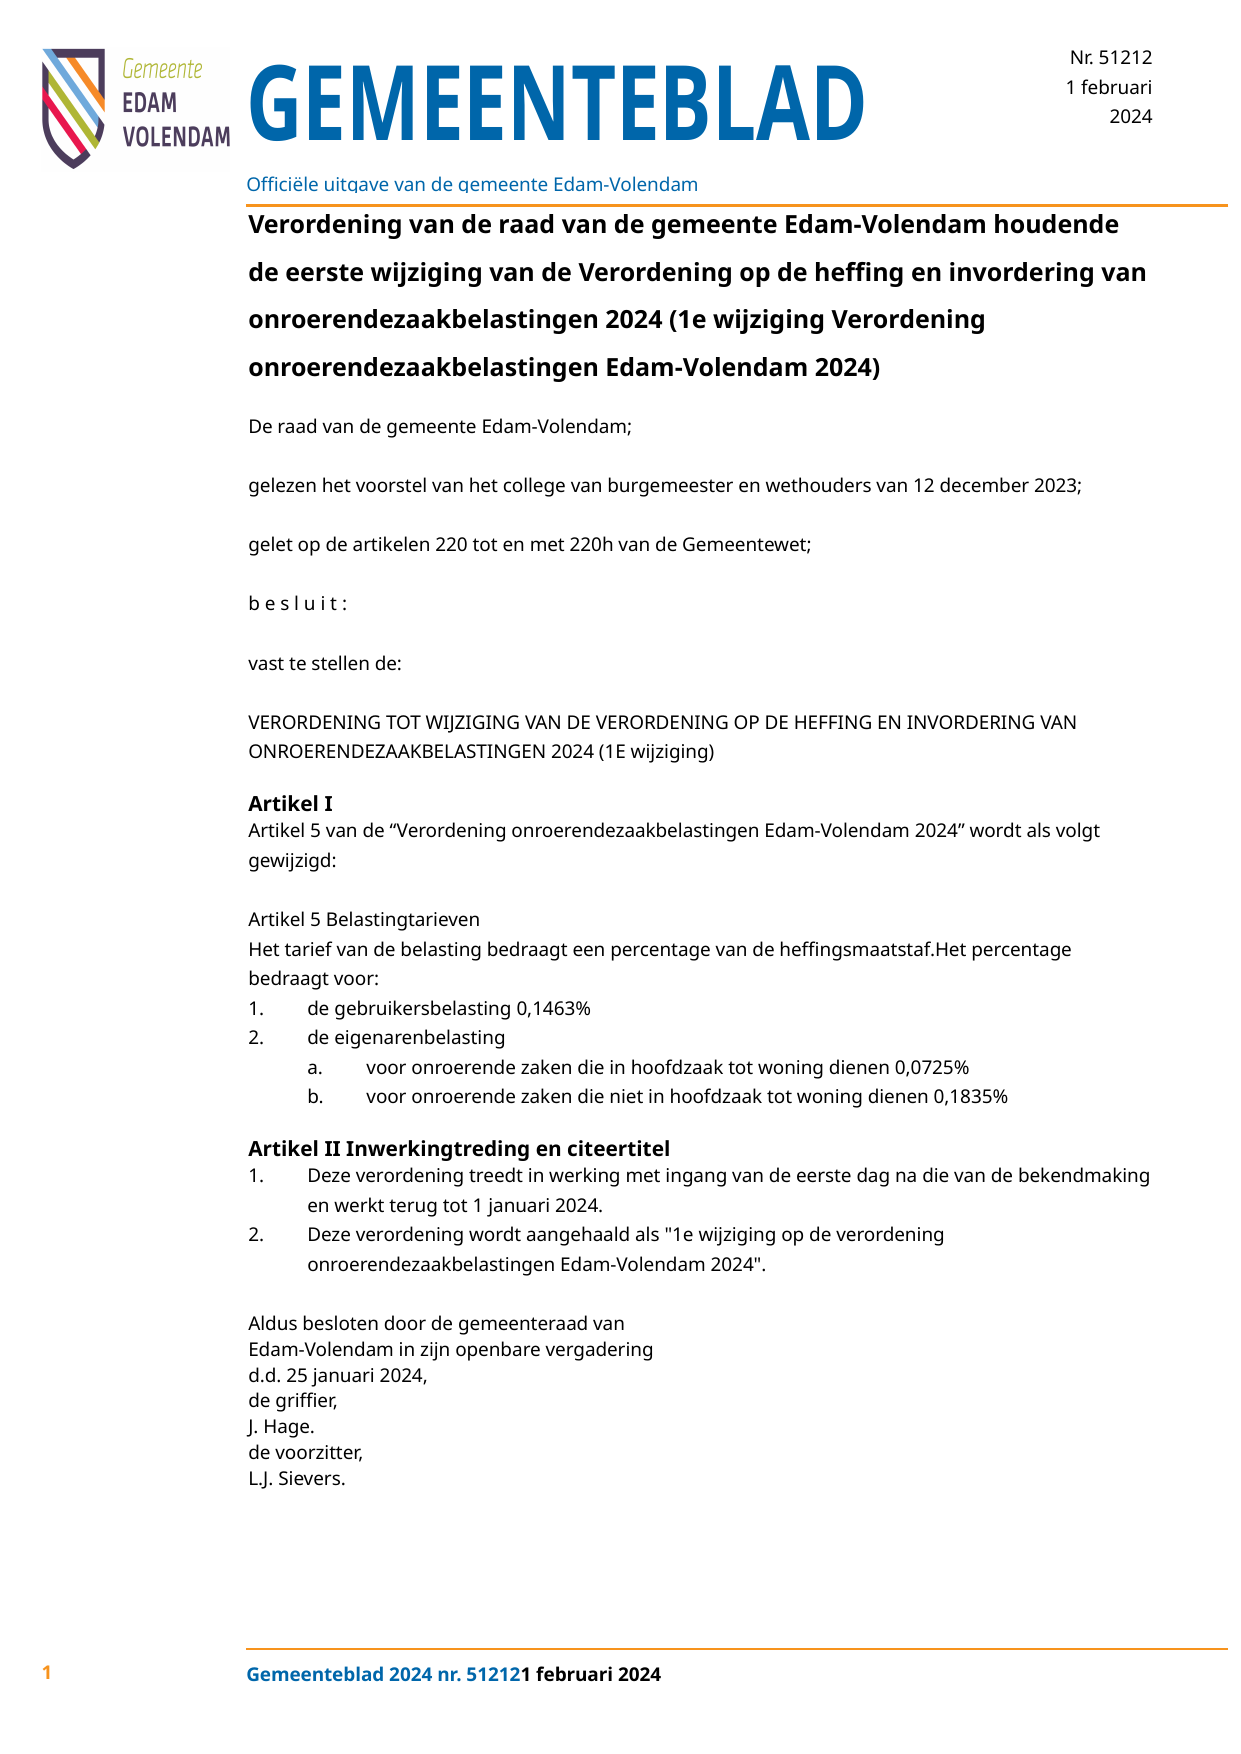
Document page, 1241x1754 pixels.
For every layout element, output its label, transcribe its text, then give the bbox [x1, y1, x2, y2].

text Artikel II Inwerkingtreding en citeertitel [248, 1134, 1152, 1162]
list de eigenarenbelasting [248, 1024, 1152, 1050]
text b e s l u i t : [248, 591, 1152, 616]
text L.J. Sievers. [248, 1465, 1152, 1491]
text vast te stellen de: [248, 650, 1152, 676]
text J. Hage. [248, 1413, 1152, 1439]
text Artikel 5 Belastingtarieven [248, 906, 1152, 932]
text De raad van de gemeente Edam-Volendam; [248, 413, 1152, 439]
text gelet op de artikelen 220 tot en met 220h van de Gemeentewet; [248, 531, 1152, 557]
text d.d. 25 januari 2024, [248, 1362, 1152, 1388]
text Het tarief van de belasting bedraagt een percentage van de heffingsmaatstaf.Het percentage bedraagt voor: [248, 936, 1152, 991]
text VERORDENING TOT WIJZIGING VAN DE VERORDENING OP DE HEFFING EN INVORDERING VAN ONROERENDEZAAKBELASTINGEN 2024 (1E wijziging) [248, 709, 1152, 764]
text de griffier, [248, 1388, 1152, 1413]
list voor onroerende zaken die niet in hoofdzaak tot woning dienen 0,1835% [307, 1084, 1152, 1109]
list Deze verordening treedt in werking met ingang van de eerste dag na die van de bekendmaking en werkt terug tot 1 januari 2024. [248, 1162, 1152, 1218]
text Aldus besloten door de gemeenteraad van [248, 1310, 1152, 1336]
text gelezen het voorstel van het college van burgemeester en wethouders van 12 december 2023; [248, 472, 1152, 498]
list voor onroerende zaken die in hoofdzaak tot woning dienen 0,0725% [307, 1054, 1152, 1080]
picture [41, 47, 231, 172]
text de voorzitter, [248, 1439, 1152, 1465]
text Edam-Volendam in zijn openbare vergadering [248, 1336, 1152, 1362]
text Artikel 5 van de “Verordening onroerendezaakbelastingen Edam-Volendam 2024” wordt als volgt gewijzigd: [248, 817, 1152, 873]
text Artikel I [248, 789, 1152, 817]
text Verordening van de raad van de gemeente Edam-Volendam houdende de eerste wijziging van de Verordening op de heffing en invordering van onroerendezaakbelastingen 2024 (1e wijziging Verordening onroerendezaakbelastingen Edam-Volendam 2024) [248, 207, 1152, 384]
list Deze verordening wordt aangehaald als "1e wijziging op de verordening onroerendezaakbelastingen Edam-Volendam 2024". [248, 1222, 1152, 1277]
list de gebruikersbelasting 0,1463% [248, 995, 1152, 1021]
